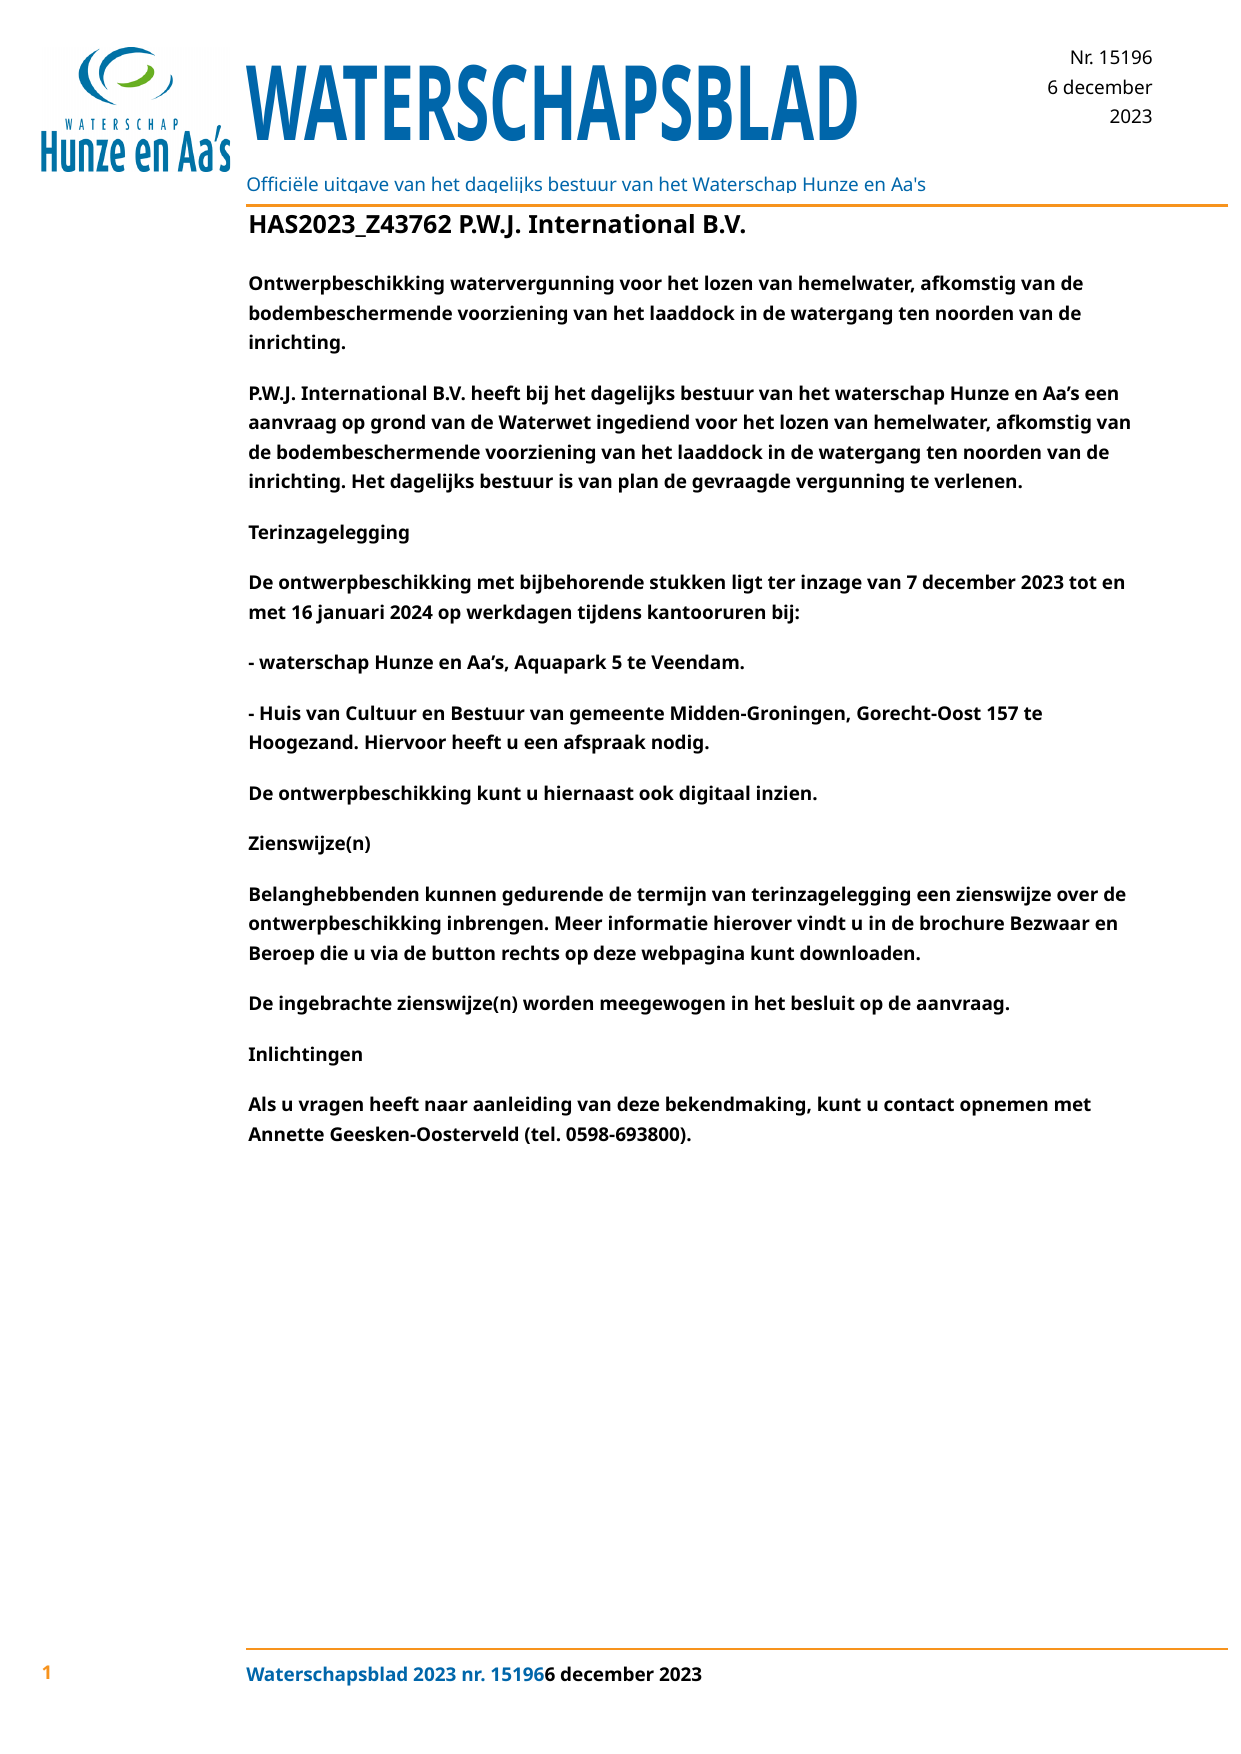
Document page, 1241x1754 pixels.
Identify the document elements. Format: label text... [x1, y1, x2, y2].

text - waterschap Hunze en Aa’s, Aquapark 5 te Veendam. [248, 649, 1152, 675]
text P.W.J. International B.V. heeft bij het dagelijks bestuur van het waterschap Hunze en Aa’s een aanvraag op grond van de Waterwet ingediend voor het lozen van hemelwater, afkomstig van de bodembeschermende voorziening van het laaddock in de watergang ten noorden van de inrichting. Het dagelijks bestuur is van plan de gevraagde vergunning te verlenen. [248, 380, 1152, 494]
picture [226, 145, 231, 156]
text Belanghebbenden kunnen gedurende de termijn van terinzagelegging een zienswijze over de ontwerpbeschikking inbrengen. Meer informatie hierover vindt u in de brochure Bezwaar en Beroep die u via de button rechts op deze webpagina kunt downloaden. [248, 881, 1152, 966]
text - Huis van Cultuur en Bestuur van gemeente Midden-Groningen, Gorecht-Oost 157 te Hoogezand. Hiervoor heeft u een afspraak nodig. [248, 700, 1152, 755]
picture [41, 47, 231, 172]
text HAS2023_Z43762 P.W.J. International B.V. [248, 207, 1152, 241]
text De ontwerpbeschikking kunt u hiernaast ook digitaal inzien. [248, 780, 1152, 806]
text Zienswijze(n) [248, 830, 1152, 856]
text Inlichtingen [248, 1041, 1152, 1066]
text Terinzagelegging [248, 519, 1152, 545]
text De ingebrachte zienswijze(n) worden meegewogen in het besluit op de aanvraag. [248, 990, 1152, 1016]
text Als u vragen heeft naar aanleiding van deze bekendmaking, kunt u contact opnemen met Annette Geesken-Oosterveld (tel. 0598-693800). [248, 1091, 1152, 1146]
picture [183, 163, 191, 172]
text Ontwerpbeschikking watervergunning voor het lozen van hemelwater, afkomstig van de bodembeschermende voorziening van het laaddock in de watergang ten noorden van de inrichting. [248, 270, 1152, 355]
picture [47, 154, 51, 172]
text De ontwerpbeschikking met bijbehorende stukken ligt ter inzage van 7 december 2023 tot en met 16 januari 2024 op werkdagen tijdens kantooruren bij: [248, 569, 1152, 625]
